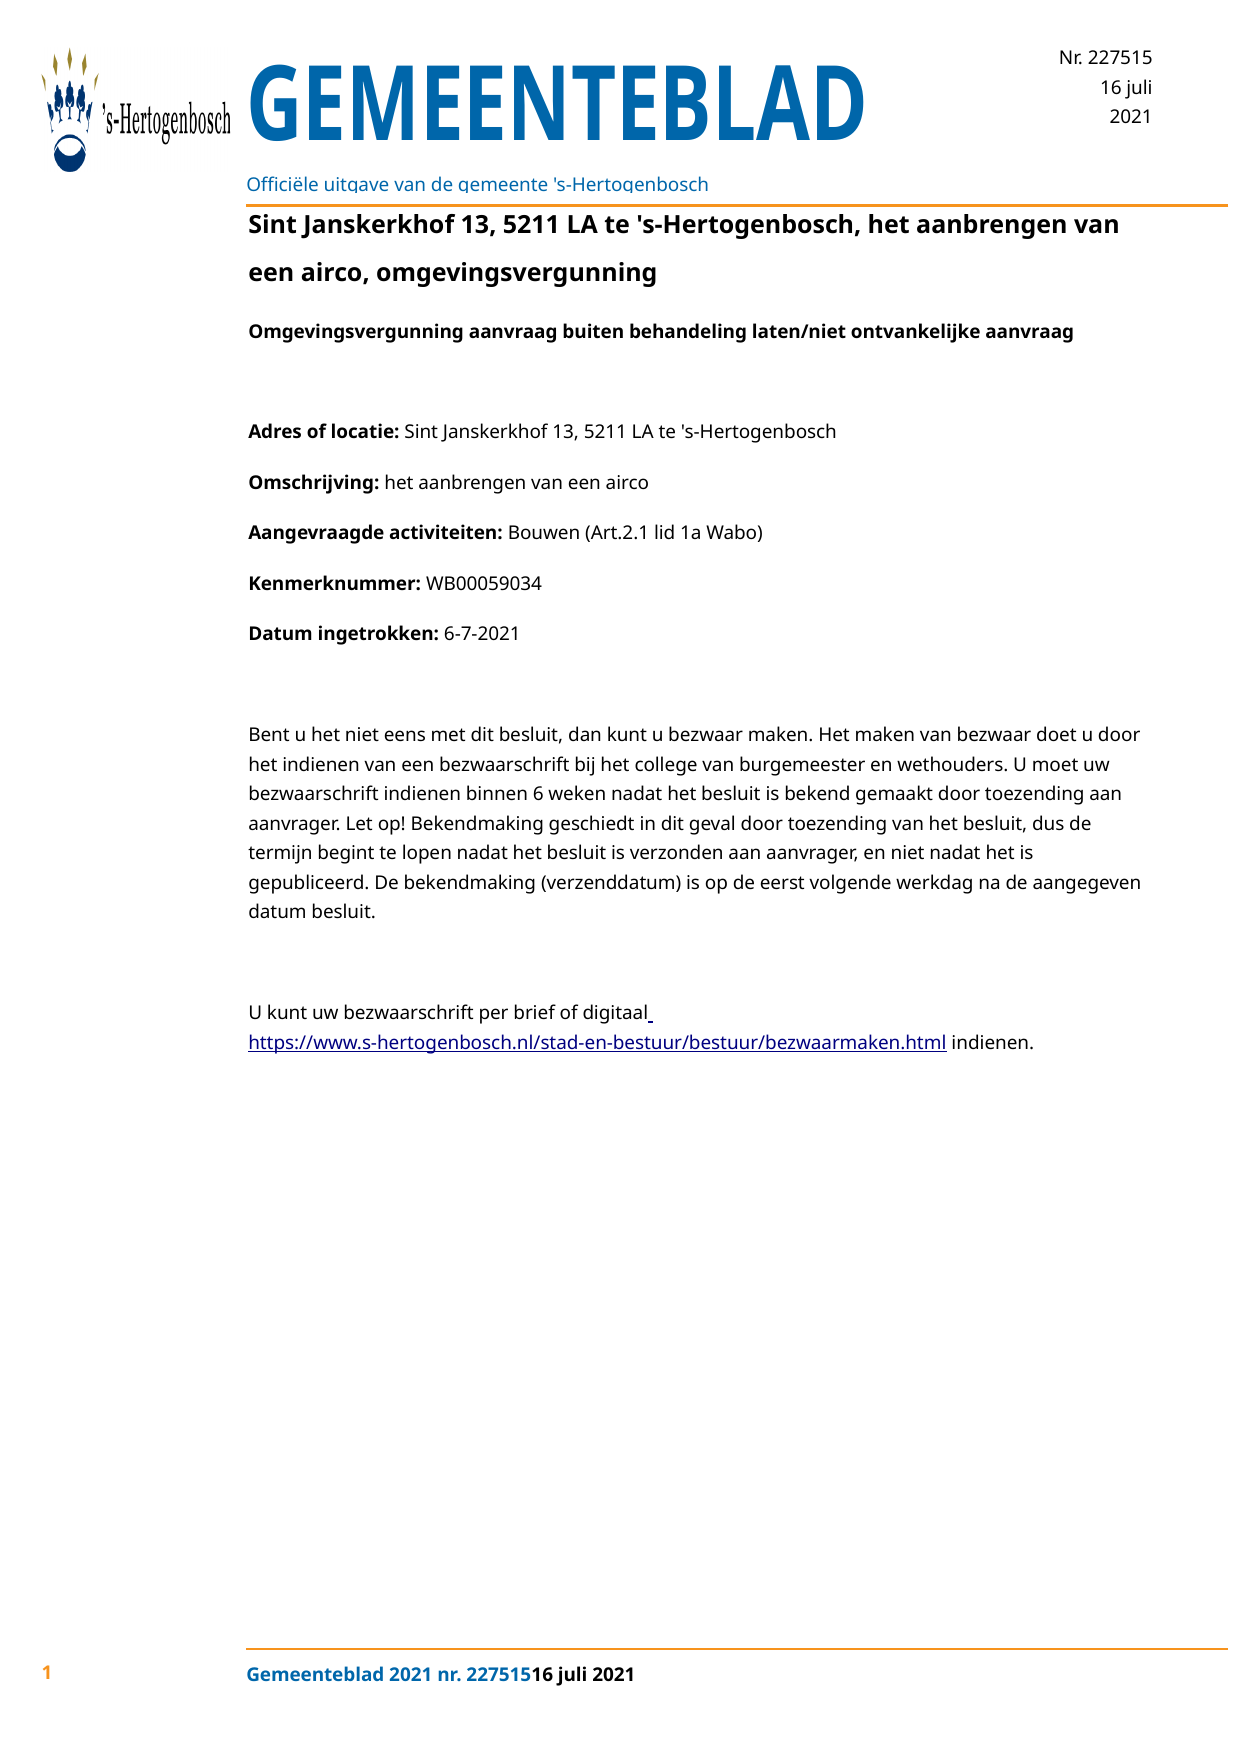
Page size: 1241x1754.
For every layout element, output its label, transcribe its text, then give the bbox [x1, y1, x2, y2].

text U kunt uw bezwaarschrift per brief of digitaal https://www.s-hertogenbosch.nl/stad-en-bestuur/bestuur/bezwaarmaken.html indienen. [248, 999, 1152, 1055]
picture [41, 47, 231, 172]
text Sint Janskerkhof 13, 5211 LA te 's-Hertogenbosch, het aanbrengen van een airco, omgevingsvergunning [248, 207, 1152, 288]
text Kenmerknummer: WB00059034 [248, 570, 1152, 596]
text Bent u het niet eens met dit besluit, dan kunt u bezwaar maken. Het maken van bezwaar doet u door het indienen van een bezwaarschrift bij het college van burgemeester en wethouders. U moet uw bezwaarschrift indienen binnen 6 weken nadat het besluit is bekend gemaakt door toezending aan aanvrager. Let op! Bekendmaking geschiedt in dit geval door toezending van het besluit, dus de termijn begint te lopen nadat het besluit is verzonden aan aanvrager, en niet nadat het is gepubliceerd. De bekendmaking (verzenddatum) is op de eerst volgende werkdag na de aangegeven datum besluit. [248, 721, 1152, 924]
text Omgevingsvergunning aanvraag buiten behandeling laten/niet ontvankelijke aanvraag [248, 318, 1152, 344]
text Datum ingetrokken: 6-7-2021 [248, 620, 1152, 646]
text Omschrijving: het aanbrengen van een airco [248, 469, 1152, 495]
text Aangevraagde activiteiten: Bouwen (Art.2.1 lid 1a Wabo) [248, 519, 1152, 545]
text Adres of locatie: Sint Janskerkhof 13, 5211 LA te 's-Hertogenbosch [248, 419, 1152, 444]
